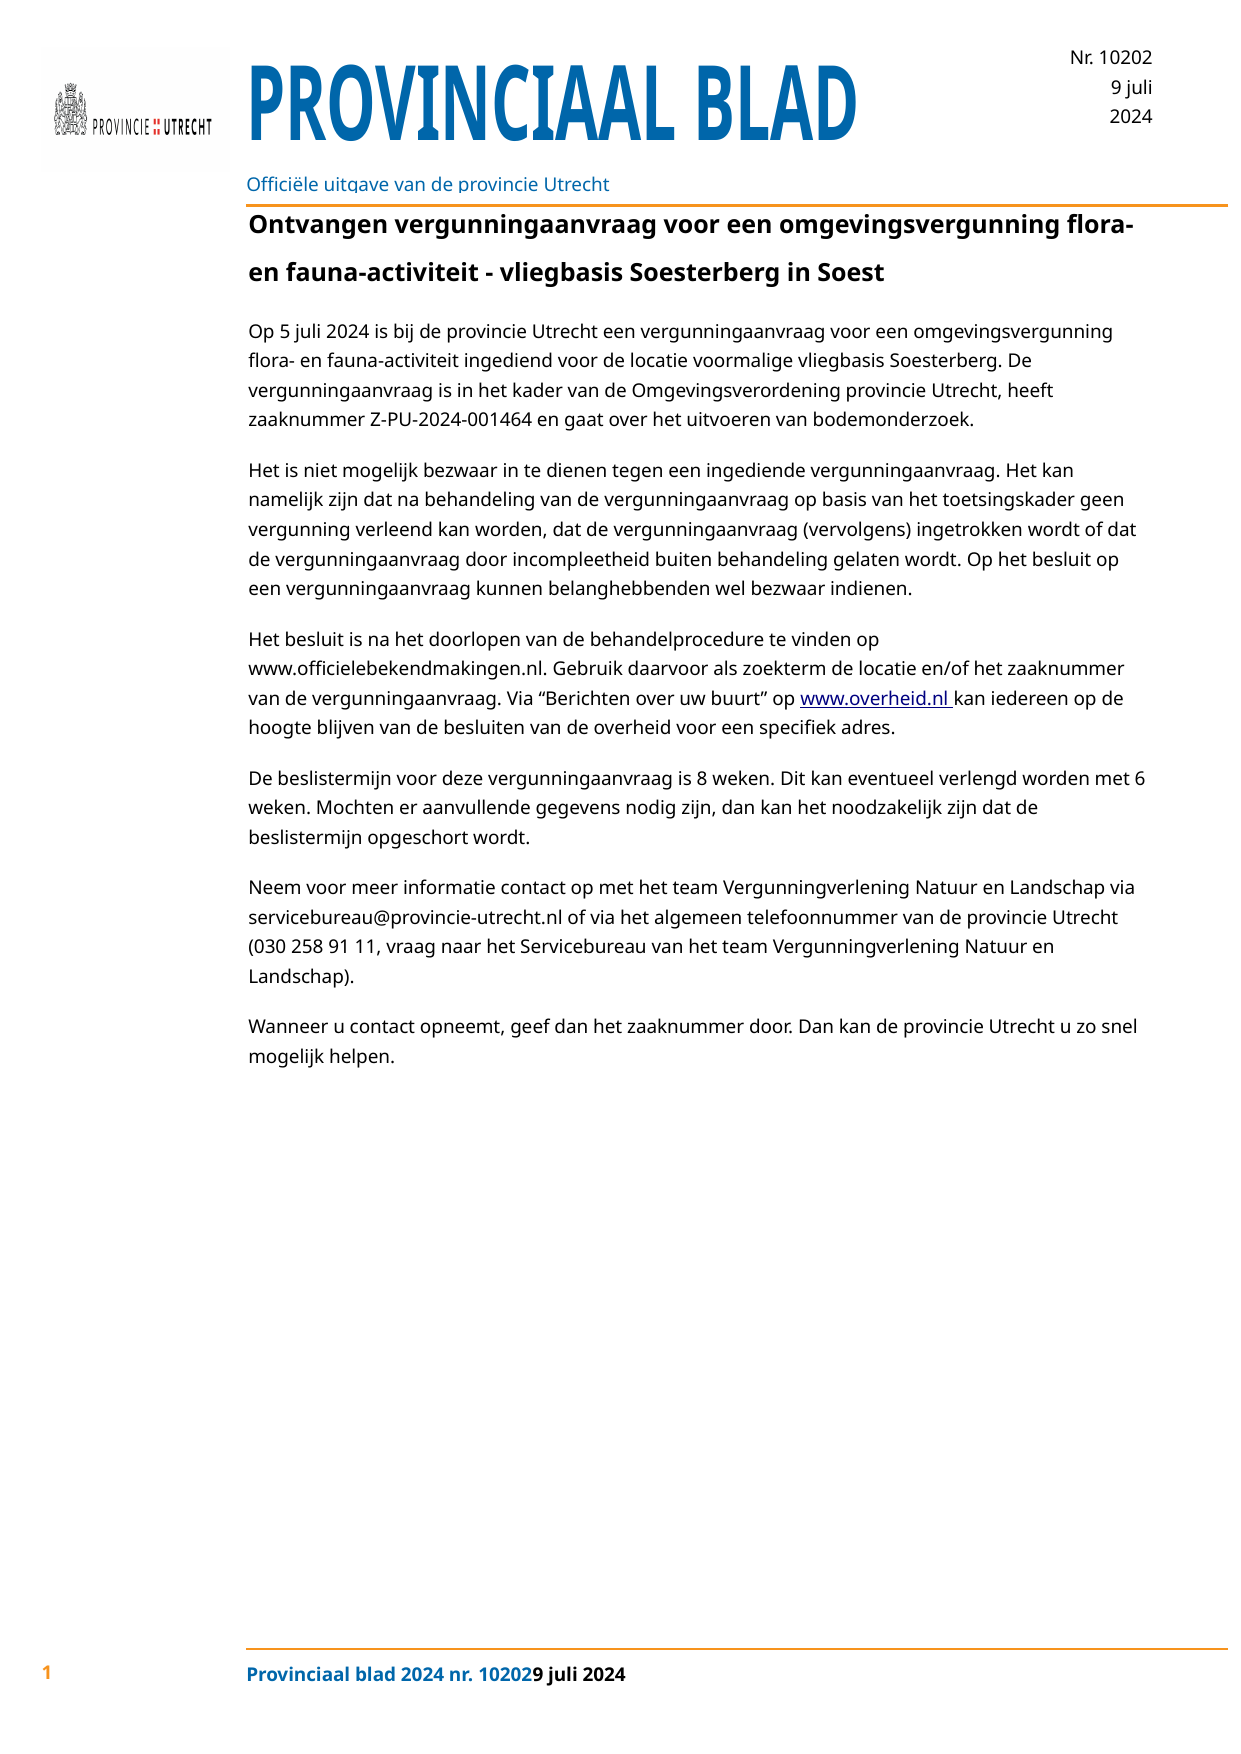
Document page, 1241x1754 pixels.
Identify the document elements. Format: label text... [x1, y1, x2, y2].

text De beslistermijn voor deze vergunningaanvraag is 8 weken. Dit kan eventueel verlengd worden met 6 weken. Mochten er aanvullende gegevens nodig zijn, dan kan het noodzakelijk zijn dat de beslistermijn opgeschort wordt. [248, 765, 1152, 850]
text Ontvangen vergunningaanvraag voor een omgevingsvergunning flora- en fauna-activiteit - vliegbasis Soesterberg in Soest [248, 207, 1152, 288]
text Het besluit is na het doorlopen van de behandelprocedure te vinden op www.officielebekendmakingen.nl. Gebruik daarvoor als zoekterm de locatie en/of het zaaknummer van de vergunningaanvraag. Via “Berichten over uw buurt” op www.overheid.nl kan iedereen op de hoogte blijven van de besluiten van de overheid voor een specifiek adres. [248, 626, 1152, 740]
text Op 5 juli 2024 is bij de provincie Utrecht een vergunningaanvraag voor een omgevingsvergunning flora- en fauna-activiteit ingediend voor de locatie voormalige vliegbasis Soesterberg. De vergunningaanvraag is in het kader van de Omgevingsverordening provincie Utrecht, heeft zaaknummer Z-PU-2024-001464 en gaat over het uitvoeren van bodemonderzoek. [248, 318, 1152, 432]
text Wanneer u contact opneemt, geef dan het zaaknummer door. Dan kan de provincie Utrecht u zo snel mogelijk helpen. [248, 1014, 1152, 1069]
text Het is niet mogelijk bezwaar in te dienen tegen een ingediende vergunningaanvraag. Het kan namelijk zijn dat na behandeling van de vergunningaanvraag op basis van het toetsingskader geen vergunning verleend kan worden, dat de vergunningaanvraag (vervolgens) ingetrokken wordt of dat de vergunningaanvraag door incompleetheid buiten behandeling gelaten wordt. Op het besluit op een vergunningaanvraag kunnen belanghebbenden wel bezwaar indienen. [248, 457, 1152, 601]
text Neem voor meer informatie contact op met het team Vergunningverlening Natuur en Landschap via servicebureau@provincie-utrecht.nl of via het algemeen telefoonnummer van de provincie Utrecht (030 258 91 11, vraag naar het Servicebureau van het team Vergunningverlening Natuur en Landschap). [248, 874, 1152, 989]
picture [41, 47, 231, 172]
